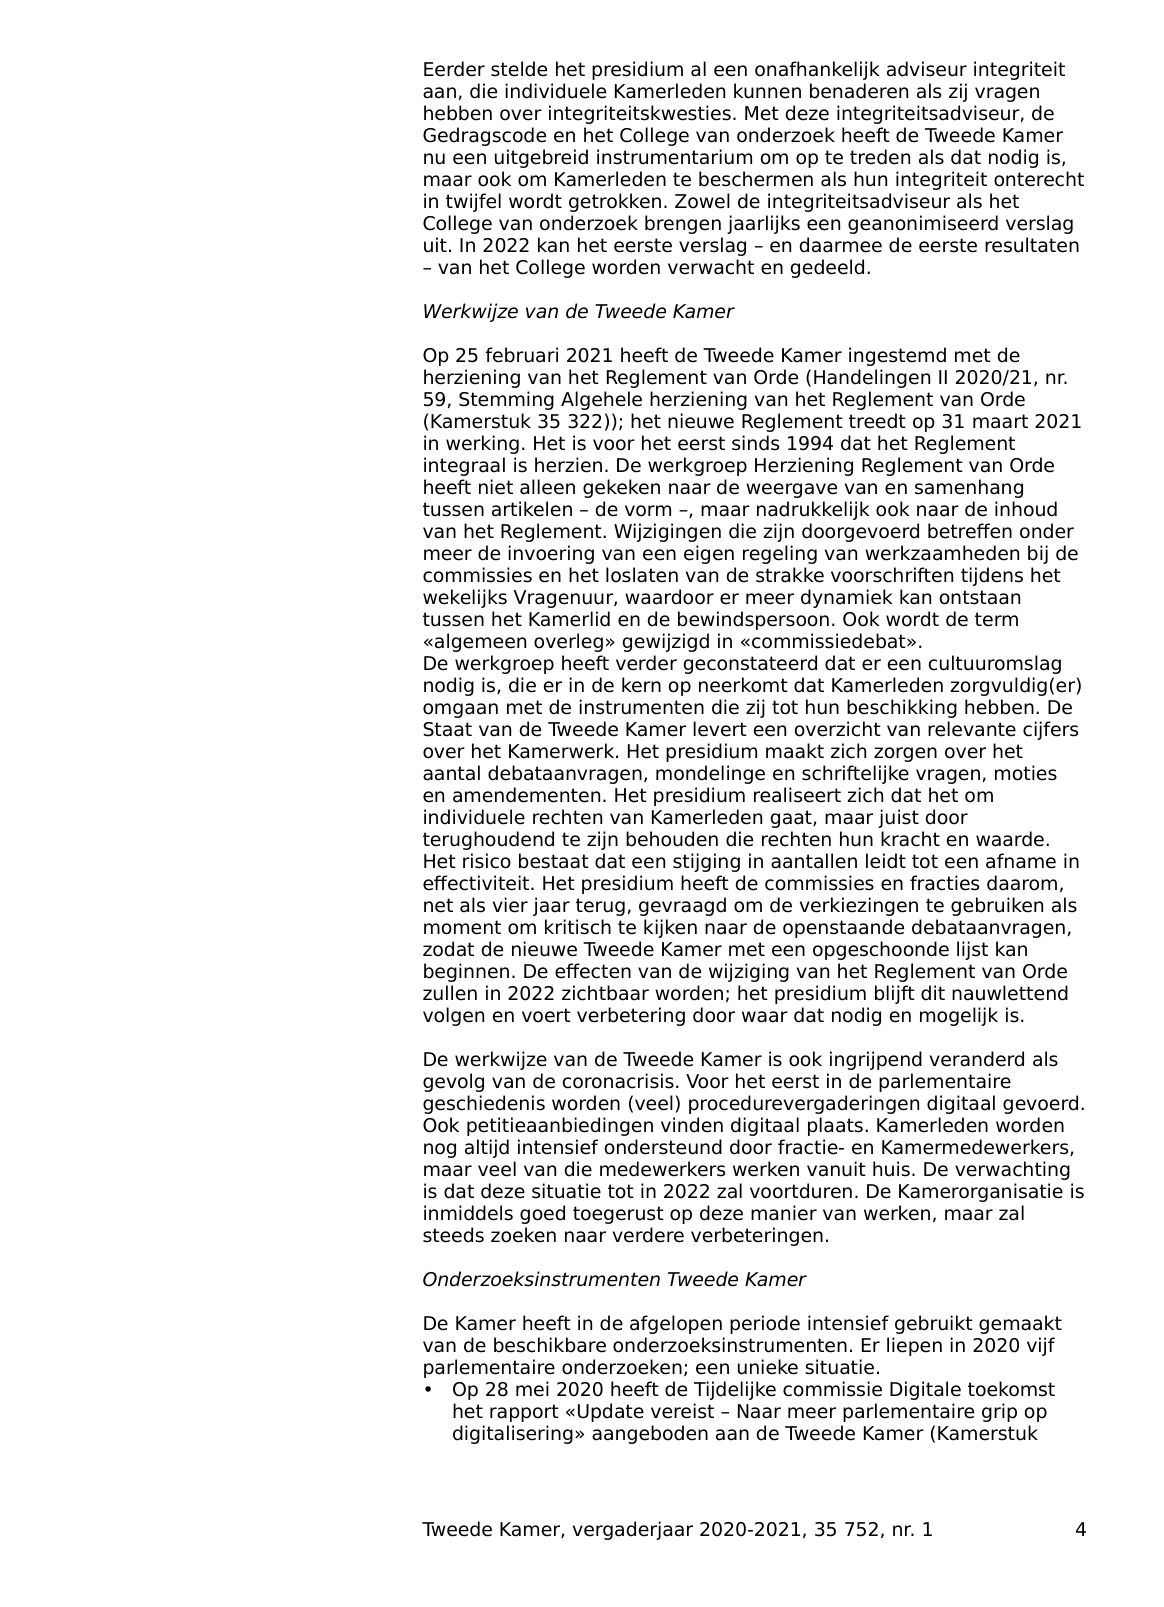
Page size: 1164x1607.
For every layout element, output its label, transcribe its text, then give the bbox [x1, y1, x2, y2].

text De Kamer heeft in de afgelopen periode intensief gebruikt gemaakt van de beschikbare onderzoeksinstrumenten. Er liepen in 2020 vijf parlementaire onderzoeken; een unieke situatie. [422, 1313, 1087, 1379]
text Eerder stelde het presidium al een onafhankelijk adviseur integriteit aan, die individuele Kamerleden kunnen benaderen als zij vragen hebben over integriteitskwesties. Met deze integriteitsadviseur, de Gedragscode en het College van onderzoek heeft de Tweede Kamer nu een uitgebreid instrumentarium om op te treden als dat nodig is, maar ook om Kamerleden te beschermen als hun integriteit onterecht in twijfel wordt getrokken. Zowel de integriteitsadviseur als het College van onderzoek brengen jaarlijks een geanonimiseerd verslag uit. In 2022 kan het eerste verslag – en daarmee de eerste resultaten – van het College worden verwacht en gedeeld. [422, 59, 1087, 279]
subtitle Onderzoeksinstrumenten Tweede Kamer [422, 1269, 1087, 1291]
subtitle Werkwijze van de Tweede Kamer [422, 301, 1087, 323]
text De werkgroep heeft verder geconstateerd dat er een cultuuromslag nodig is, die er in de kern op neerkomt dat Kamerleden zorgvuldig(er) omgaan met de instrumenten die zij tot hun beschikking hebben. De Staat van de Tweede Kamer levert een overzicht van relevante cijfers over het Kamerwerk. Het presidium maakt zich zorgen over het aantal debataanvragen, mondelinge en schriftelijke vragen, moties en amendementen. Het presidium realiseert zich dat het om individuele rechten van Kamerleden gaat, maar juist door terughoudend te zijn behouden die rechten hun kracht en waarde. Het risico bestaat dat een stijging in aantallen leidt tot een afname in effectiviteit. Het presidium heeft de commissies en fracties daarom, net als vier jaar terug, gevraagd om de verkiezingen te gebruiken als moment om kritisch te kijken naar de openstaande debataanvragen, zodat de nieuwe Tweede Kamer met een opgeschoonde lijst kan beginnen. De effecten van de wijziging van het Reglement van Orde zullen in 2022 zichtbaar worden; het presidium blijft dit nauwlettend volgen en voert verbetering door waar dat nodig en mogelijk is. [422, 653, 1087, 1027]
text Op 25 februari 2021 heeft de Tweede Kamer ingestemd met de herziening van het Reglement van Orde (Handelingen II 2020/21, nr. 59, Stemming Algehele herziening van het Reglement van Orde (Kamerstuk 35 322)); het nieuwe Reglement treedt op 31 maart 2021 in werking. Het is voor het eerst sinds 1994 dat het Reglement integraal is herzien. De werkgroep Herziening Reglement van Orde heeft niet alleen gekeken naar de weergave van en samenhang tussen artikelen – de vorm –, maar nadrukkelijk ook naar de inhoud van het Reglement. Wijzigingen die zijn doorgevoerd betreffen onder meer de invoering van een eigen regeling van werkzaamheden bij de commissies en het loslaten van de strakke voorschriften tijdens het wekelijks Vragenuur, waardoor er meer dynamiek kan ontstaan tussen het Kamerlid en de bewindspersoon. Ook wordt de term «algemeen overleg» gewijzigd in «commissiedebat». [422, 345, 1087, 653]
text De werkwijze van de Tweede Kamer is ook ingrijpend veranderd als gevolg van de coronacrisis. Voor het eerst in de parlementaire geschiedenis worden (veel) procedurevergaderingen digitaal gevoerd. Ook petitieaanbiedingen vinden digitaal plaats. Kamerleden worden nog altijd intensief ondersteund door fractie- en Kamermedewerkers, maar veel van die medewerkers werken vanuit huis. De verwachting is dat deze situatie tot in 2022 zal voortduren. De Kamerorganisatie is inmiddels goed toegerust op deze manier van werken, maar zal steeds zoeken naar verdere verbeteringen. [422, 1049, 1087, 1247]
text • Op 28 mei 2020 heeft de Tijdelijke commissie Digitale toekomst het rapport «Update vereist – Naar meer parlementaire grip op digitalisering» aangeboden aan de Tweede Kamer (Kamerstuk [422, 1379, 1087, 1445]
